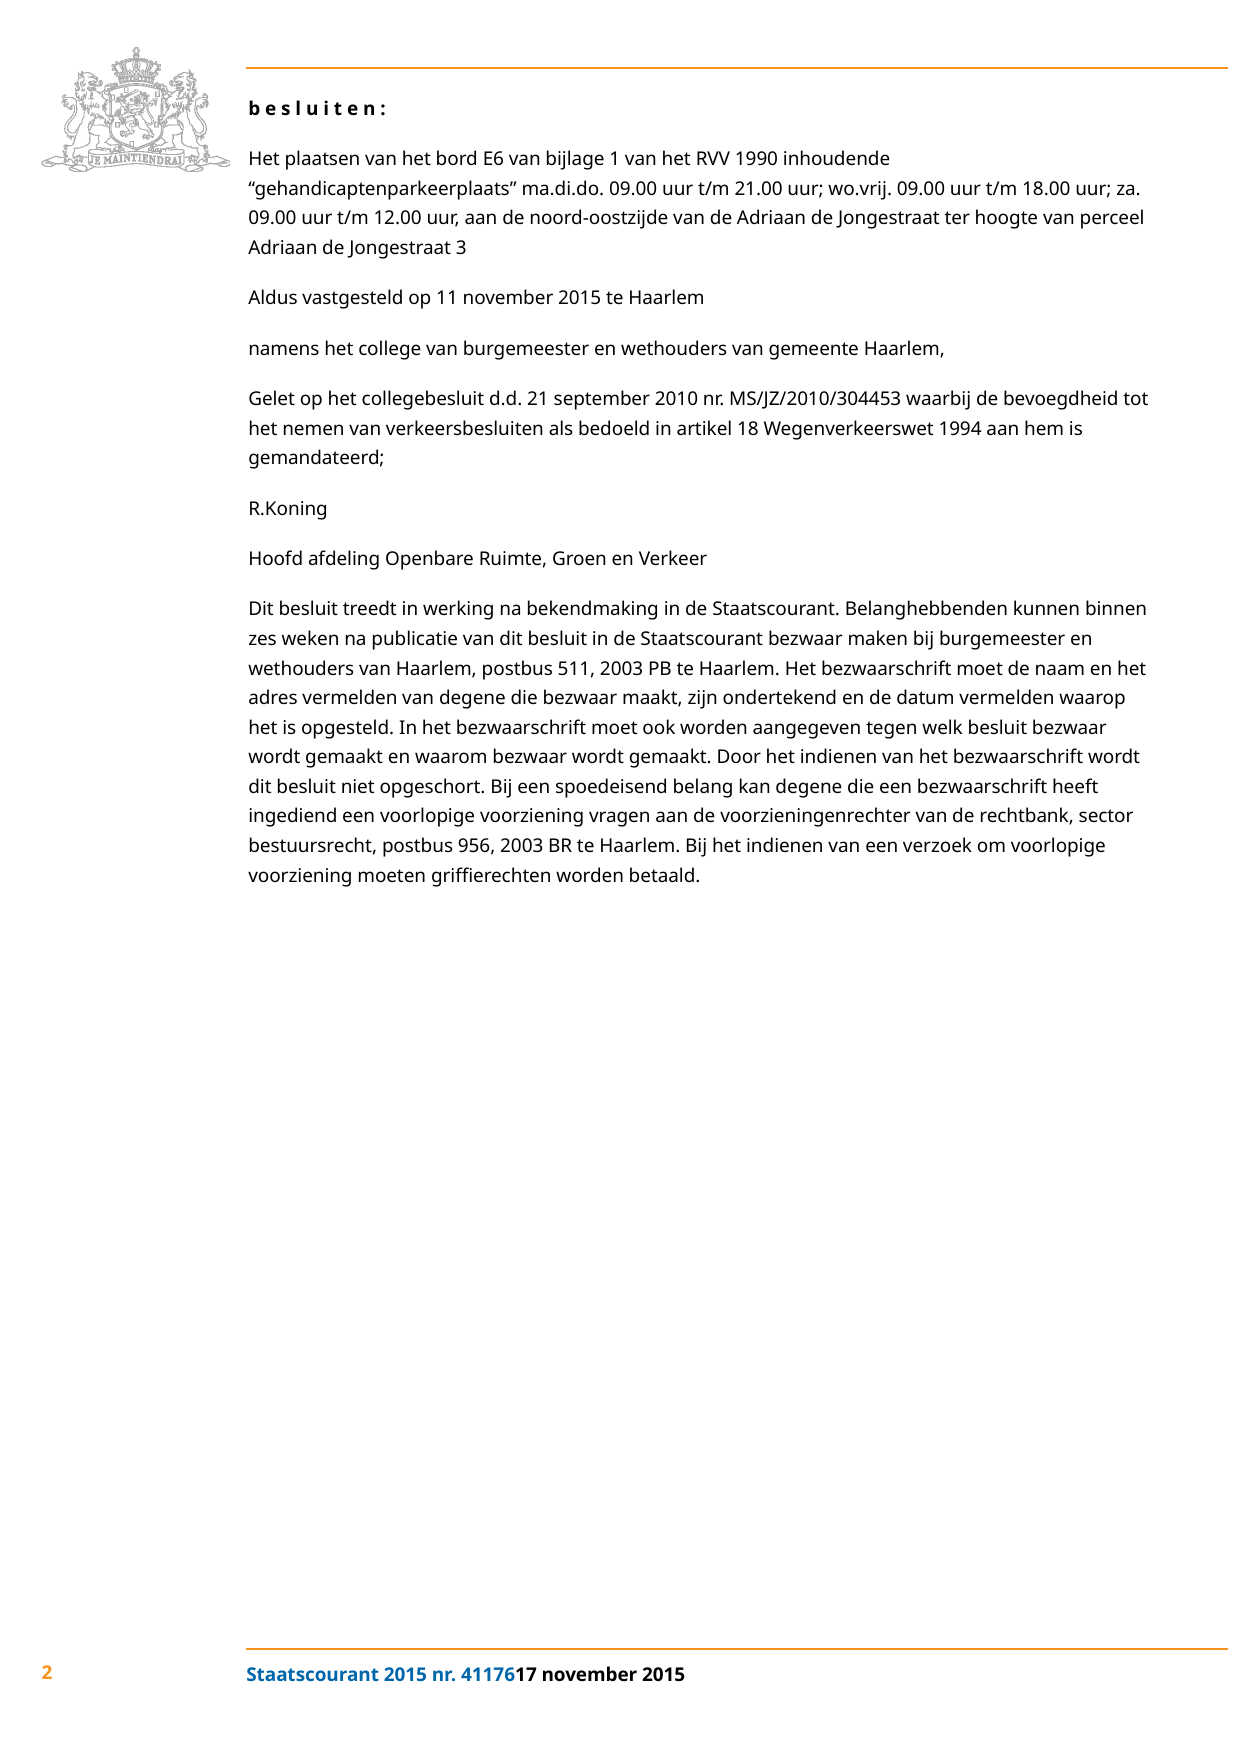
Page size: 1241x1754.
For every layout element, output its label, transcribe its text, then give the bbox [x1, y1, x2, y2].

text Gelet op het collegebesluit d.d. 21 september 2010 nr. MS/JZ/2010/304453 waarbij de bevoegdheid tot het nemen van verkeersbesluiten als bedoeld in artikel 18 Wegenverkeerswet 1994 aan hem is gemandateerd; [248, 385, 1152, 470]
text namens het college van burgemeester en wethouders van gemeente Haarlem, [248, 335, 1152, 361]
text Aldus vastgesteld op 11 november 2015 te Haarlem [248, 284, 1152, 310]
text R.Koning [248, 495, 1152, 521]
text Dit besluit treedt in werking na bekendmaking in de Staatscourant. Belanghebbenden kunnen binnen zes weken na publicatie van dit besluit in de Staatscourant bezwaar maken bij burgemeester en wethouders van Haarlem, postbus 511, 2003 PB te Haarlem. Het bezwaarschrift moet de naam en het adres vermelden van degene die bezwaar maakt, zijn ondertekend en de datum vermelden waarop het is opgesteld. In het bezwaarschrift moet ook worden aangegeven tegen welk besluit bezwaar wordt gemaakt en waarom bezwaar wordt gemaakt. Door het indienen van het bezwaarschrift wordt dit besluit niet opgeschort. Bij een spoedeisend belang kan degene die een bezwaarschrift heeft ingediend een voorlopige voorziening vragen aan de voorzieningenrechter van de rechtbank, sector bestuursrecht, postbus 956, 2003 BR te Haarlem. Bij het indienen van een verzoek om voorlopige voorziening moeten griffierechten worden betaald. [248, 596, 1152, 888]
picture [41, 47, 231, 172]
text b e s l u i t e n : [248, 95, 1152, 121]
text Het plaatsen van het bord E6 van bijlage 1 van het RVV 1990 inhoudende “gehandicaptenparkeerplaats” ma.di.do. 09.00 uur t/m 21.00 uur; wo.vrij. 09.00 uur t/m 18.00 uur; za. 09.00 uur t/m 12.00 uur, aan de noord-oostzijde van de Adriaan de Jongestraat ter hoogte van perceel Adriaan de Jongestraat 3 [248, 145, 1152, 260]
text Hoofd afdeling Openbare Ruimte, Groen en Verkeer [248, 545, 1152, 571]
